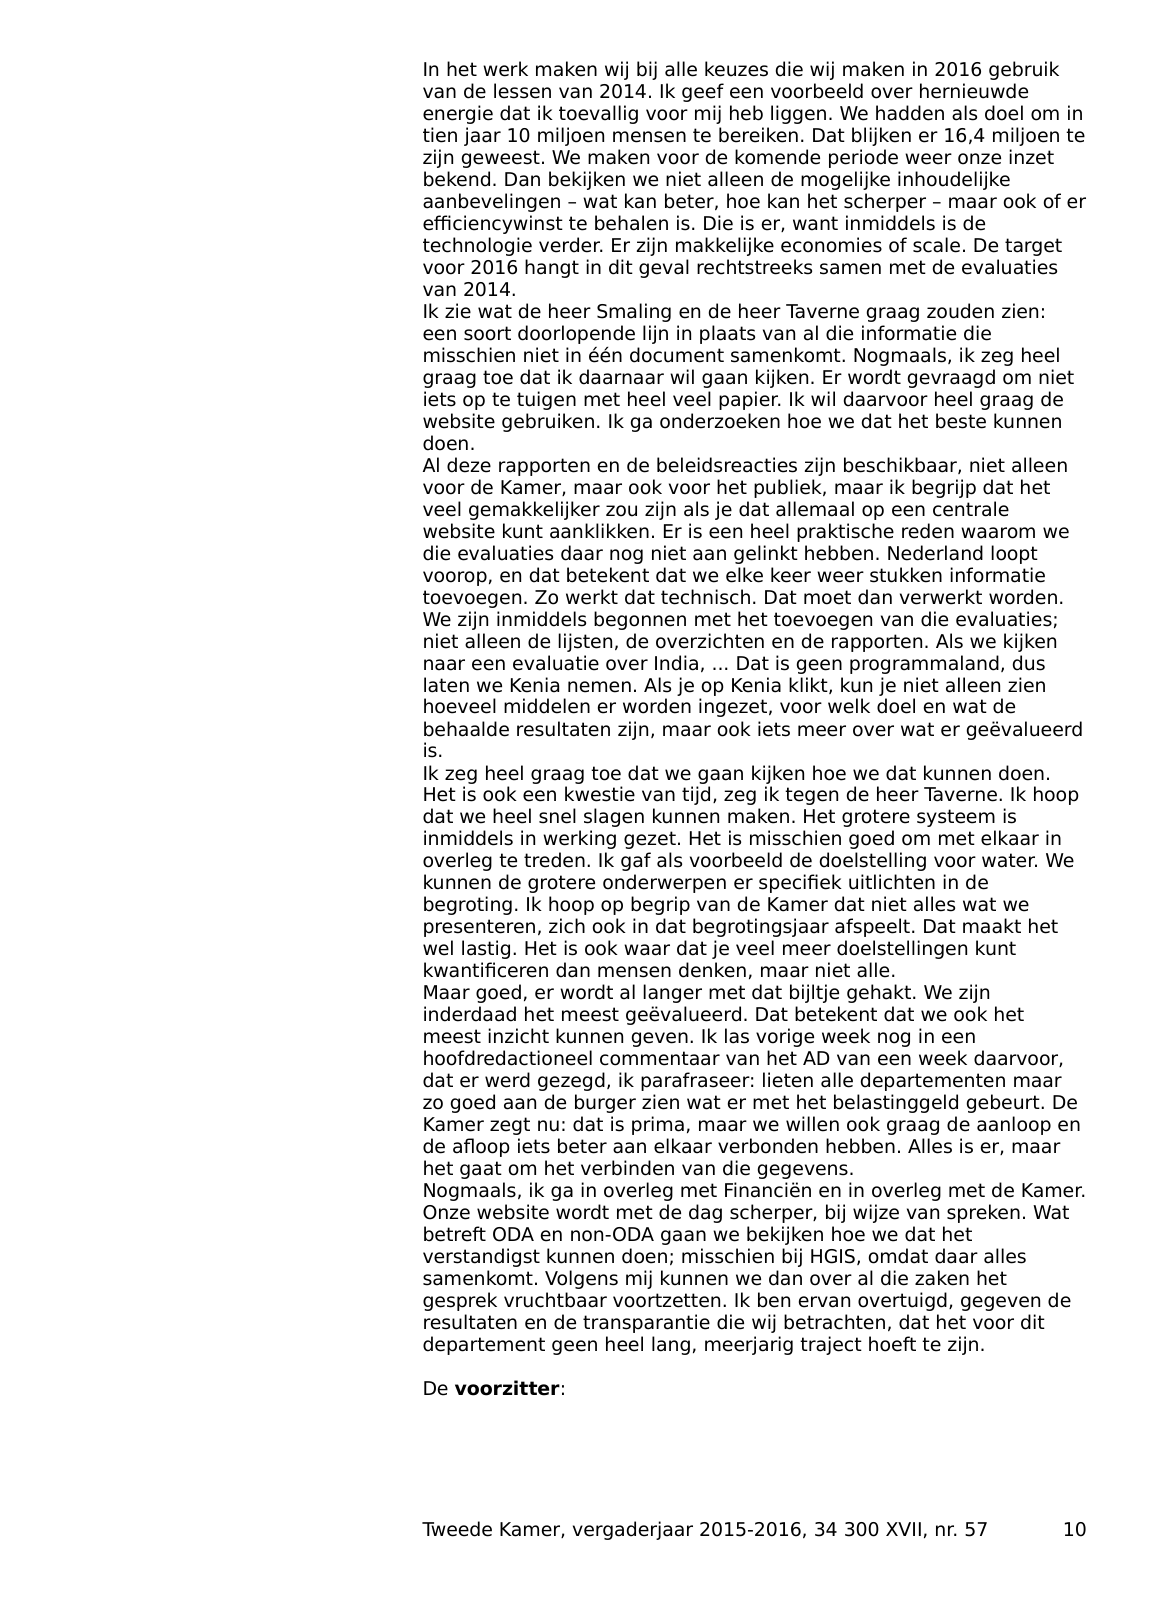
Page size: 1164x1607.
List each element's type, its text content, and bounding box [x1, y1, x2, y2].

text De voorzitter: [422, 1378, 1087, 1400]
text Nogmaals, ik ga in overleg met Financiën en in overleg met de Kamer. Onze website wordt met de dag scherper, bij wijze van spreken. Wat betreft ODA en non-ODA gaan we bekijken hoe we dat het verstandigst kunnen doen; misschien bij HGIS, omdat daar alles samenkomt. Volgens mij kunnen we dan over al die zaken het gesprek vruchtbaar voortzetten. Ik ben ervan overtuigd, gegeven de resultaten en de transparantie die wij betrachten, dat het voor dit departement geen heel lang, meerjarig traject hoeft te zijn. [422, 1180, 1087, 1356]
text Ik zeg heel graag toe dat we gaan kijken hoe we dat kunnen doen. Het is ook een kwestie van tijd, zeg ik tegen de heer Taverne. Ik hoop dat we heel snel slagen kunnen maken. Het grotere systeem is inmiddels in werking gezet. Het is misschien goed om met elkaar in overleg te treden. Ik gaf als voorbeeld de doelstelling voor water. We kunnen de grotere onderwerpen er specifiek uitlichten in de begroting. Ik hoop op begrip van de Kamer dat niet alles wat we presenteren, zich ook in dat begrotingsjaar afspeelt. Dat maakt het wel lastig. Het is ook waar dat je veel meer doelstellingen kunt kwantificeren dan mensen denken, maar niet alle. [422, 762, 1087, 982]
text Ik zie wat de heer Smaling en de heer Taverne graag zouden zien: een soort doorlopende lijn in plaats van al die informatie die misschien niet in één document samenkomt. Nogmaals, ik zeg heel graag toe dat ik daarnaar wil gaan kijken. Er wordt gevraagd om niet iets op te tuigen met heel veel papier. Ik wil daarvoor heel graag de website gebruiken. Ik ga onderzoeken hoe we dat het beste kunnen doen. [422, 301, 1087, 455]
text Al deze rapporten en de beleidsreacties zijn beschikbaar, niet alleen voor de Kamer, maar ook voor het publiek, maar ik begrijp dat het veel gemakkelijker zou zijn als je dat allemaal op een centrale website kunt aanklikken. Er is een heel praktische reden waarom we die evaluaties daar nog niet aan gelinkt hebben. Nederland loopt voorop, en dat betekent dat we elke keer weer stukken informatie toevoegen. Zo werkt dat technisch. Dat moet dan verwerkt worden. [422, 455, 1087, 608]
text In het werk maken wij bij alle keuzes die wij maken in 2016 gebruik van de lessen van 2014. Ik geef een voorbeeld over hernieuwde energie dat ik toevallig voor mij heb liggen. We hadden als doel om in tien jaar 10 miljoen mensen te bereiken. Dat blijken er 16,4 miljoen te zijn geweest. We maken voor de komende periode weer onze inzet bekend. Dan bekijken we niet alleen de mogelijke inhoudelijke aanbevelingen – wat kan beter, hoe kan het scherper – maar ook of er efficiencywinst te behalen is. Die is er, want inmiddels is de technologie verder. Er zijn makkelijke economies of scale. De target voor 2016 hangt in dit geval rechtstreeks samen met de evaluaties van 2014. [422, 59, 1087, 301]
text Maar goed, er wordt al langer met dat bijltje gehakt. We zijn inderdaad het meest geëvalueerd. Dat betekent dat we ook het meest inzicht kunnen geven. Ik las vorige week nog in een hoofdredactioneel commentaar van het AD van een week daarvoor, dat er werd gezegd, ik parafraseer: lieten alle departementen maar zo goed aan de burger zien wat er met het belastinggeld gebeurt. De Kamer zegt nu: dat is prima, maar we willen ook graag de aanloop en de afloop iets beter aan elkaar verbonden hebben. Alles is er, maar het gaat om het verbinden van die gegevens. [422, 982, 1087, 1180]
text We zijn inmiddels begonnen met het toevoegen van die evaluaties; niet alleen de lijsten, de overzichten en de rapporten. Als we kijken naar een evaluatie over India, ... Dat is geen programmaland, dus laten we Kenia nemen. Als je op Kenia klikt, kun je niet alleen zien hoeveel middelen er worden ingezet, voor welk doel en wat de behaalde resultaten zijn, maar ook iets meer over wat er geëvalueerd is. [422, 608, 1087, 762]
